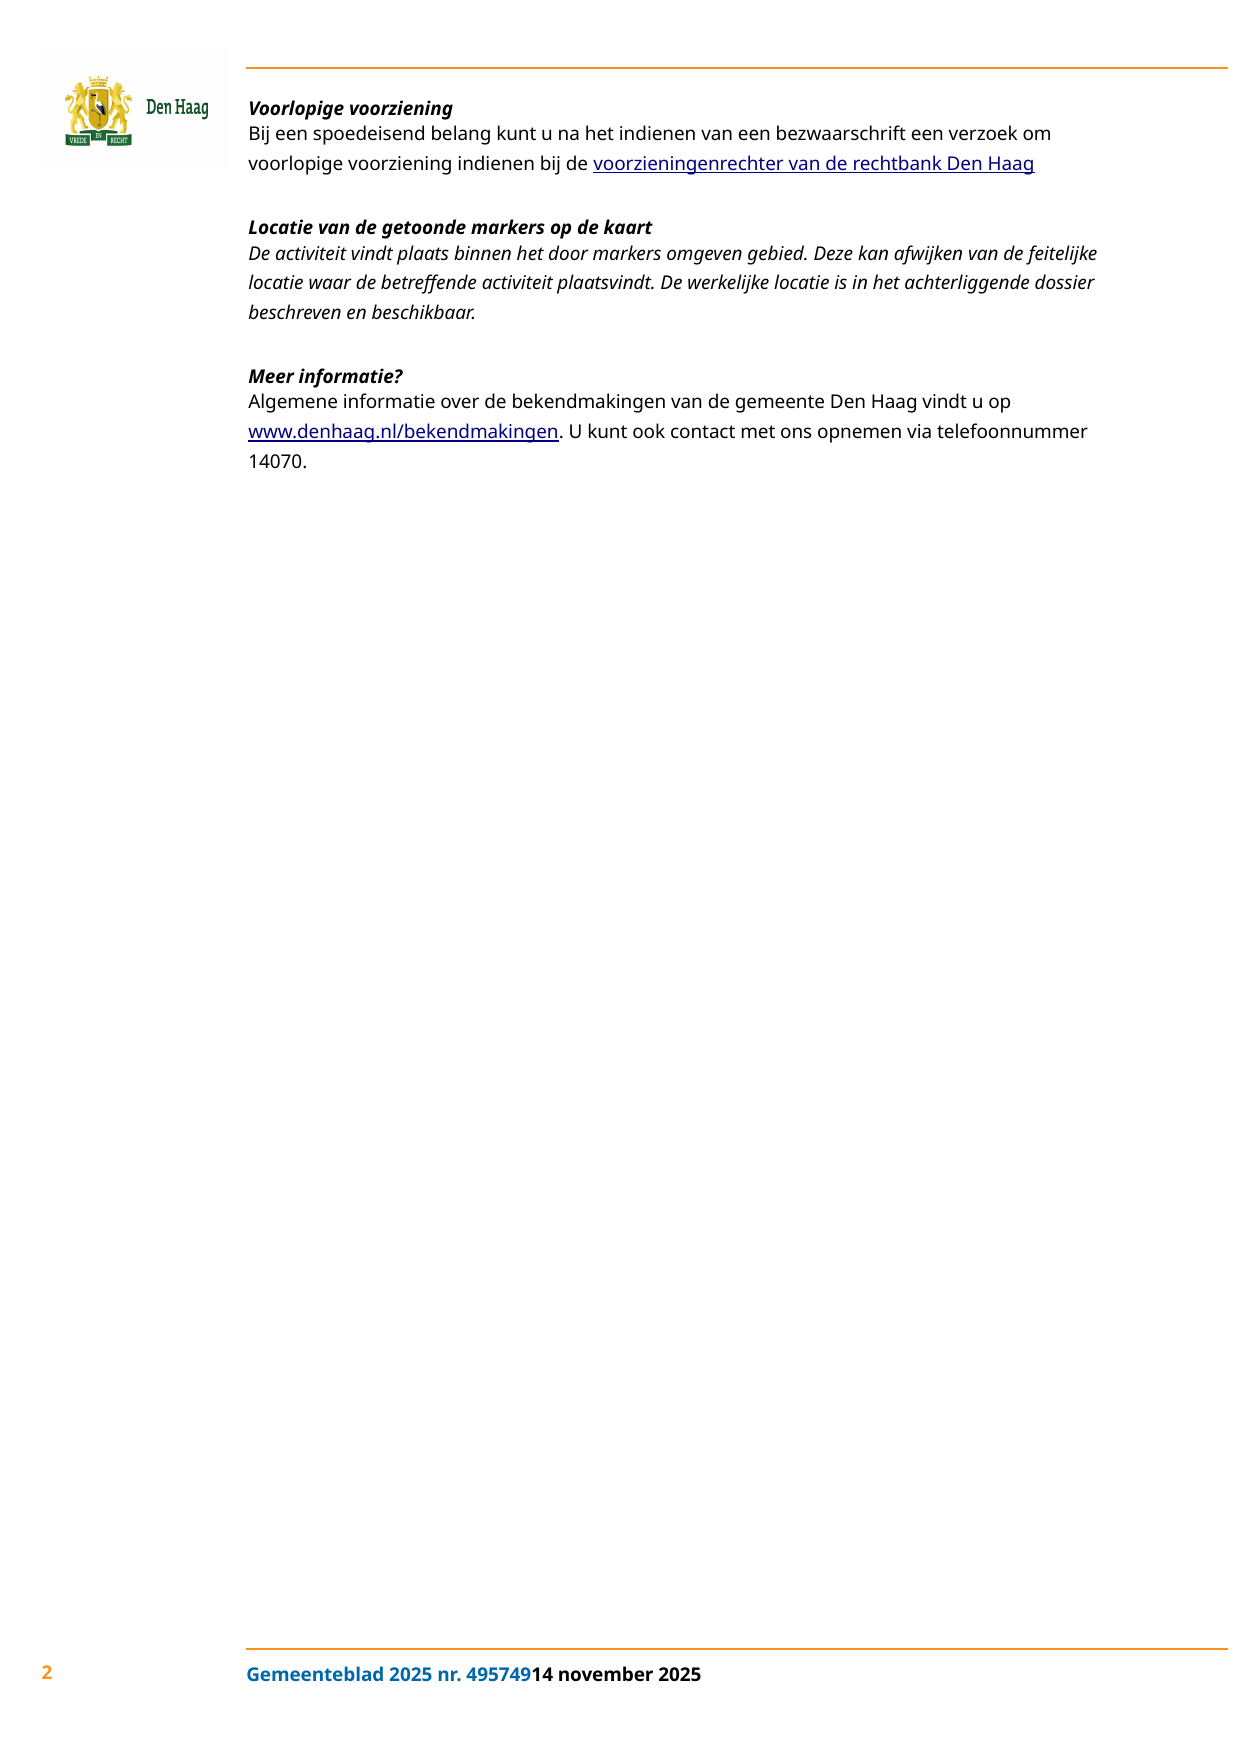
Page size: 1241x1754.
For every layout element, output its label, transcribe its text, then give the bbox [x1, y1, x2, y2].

picture [41, 47, 231, 172]
text Locatie van de getoonde markers op de kaart [248, 214, 1152, 240]
text De activiteit vindt plaats binnen het door markers omgeven gebied. Deze kan afwijken van de feitelijke locatie waar de betreffende activiteit plaatsvindt. De werkelijke locatie is in het achterliggende dossier beschreven en beschikbaar. [248, 240, 1152, 325]
text Algemene informatie over de bekendmakingen van de gemeente Den Haag vindt u op www.denhaag.nl/bekendmakingen. U kunt ook contact met ons opnemen via telefoonnummer 14070. [248, 389, 1152, 473]
text Voorlopige voorziening [248, 95, 1152, 121]
text Bij een spoedeisend belang kunt u na het indienen van een bezwaarschrift een verzoek om voorlopige voorziening indienen bij de voorzieningenrechter van de rechtbank Den Haag [248, 121, 1152, 176]
text Meer informatie? [248, 363, 1152, 389]
